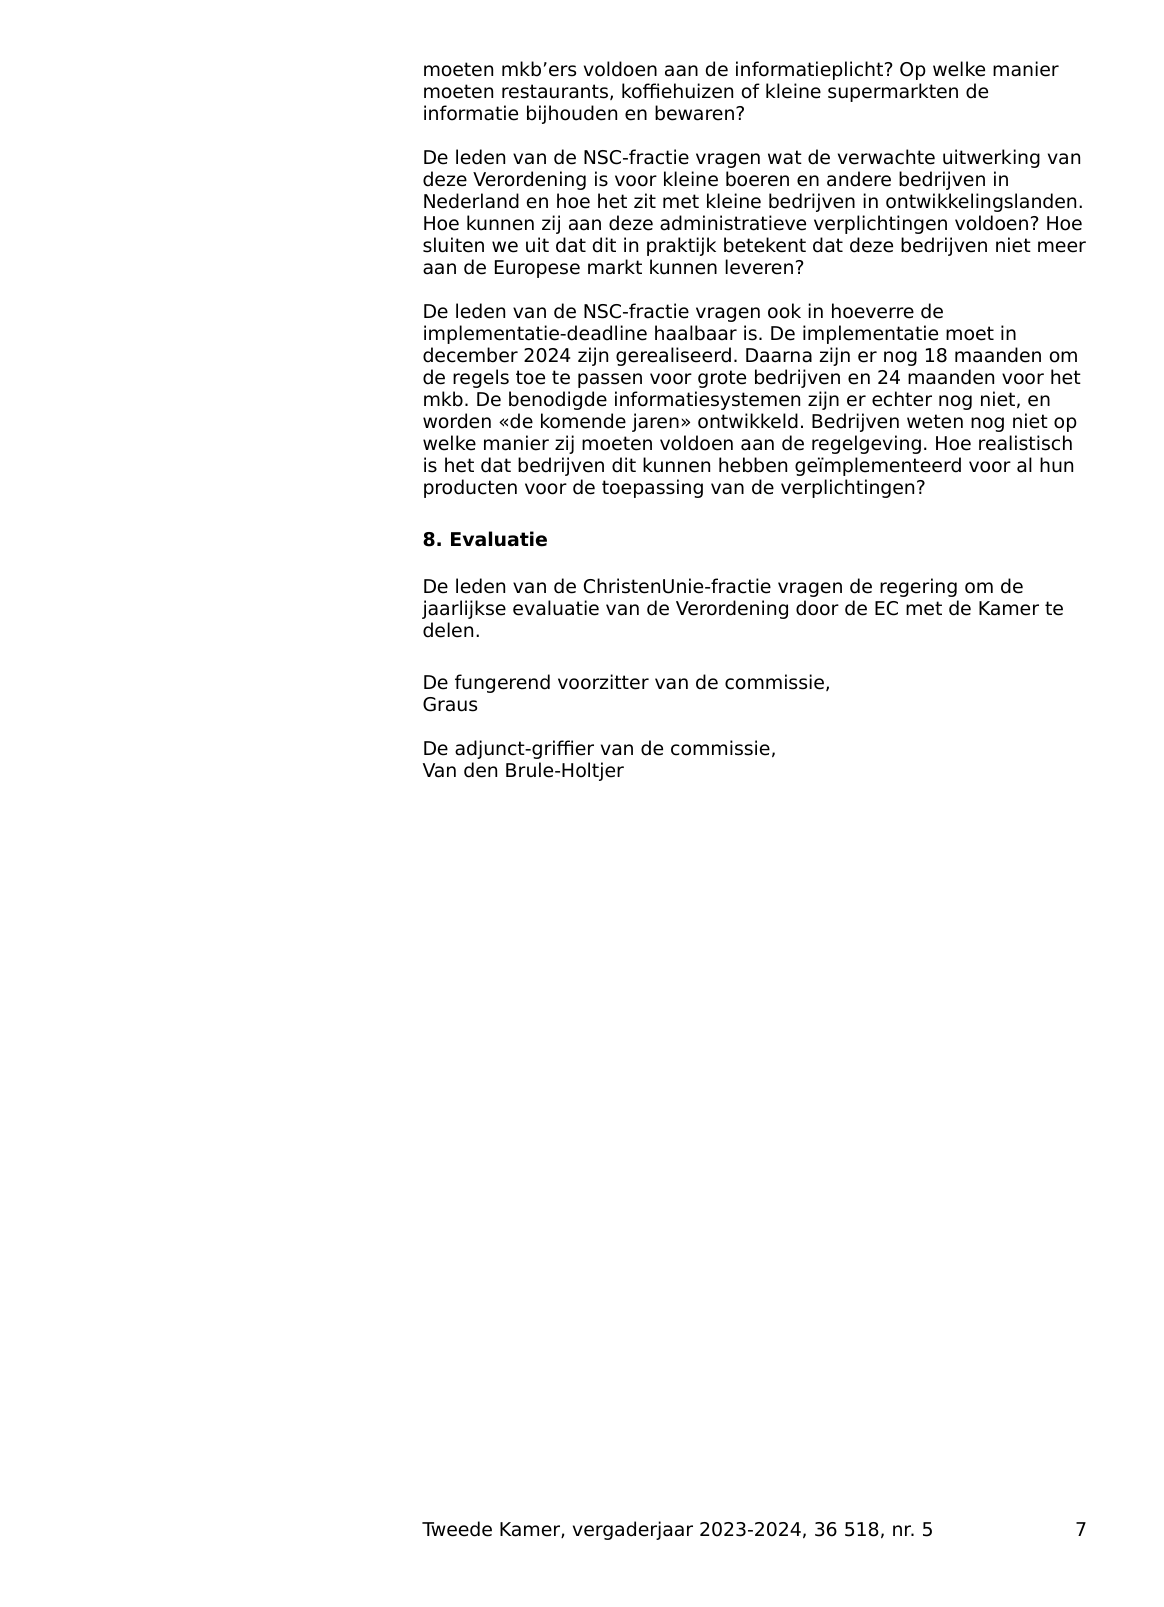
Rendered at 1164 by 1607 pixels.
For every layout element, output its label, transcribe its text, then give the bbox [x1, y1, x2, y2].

text De adjunct-griffier van de commissie, Van den Brule-Holtjer [422, 738, 1087, 782]
text De fungerend voorzitter van de commissie, Graus [422, 672, 1087, 716]
text moeten mkb’ers voldoen aan de informatieplicht? Op welke manier moeten restaurants, koffiehuizen of kleine supermarkten de informatie bijhouden en bewaren? [422, 59, 1087, 125]
text De leden van de ChristenUnie-fractie vragen de regering om de jaarlijkse evaluatie van de Verordening door de EC met de Kamer te delen. [422, 576, 1087, 642]
text De leden van de NSC-fractie vragen wat de verwachte uitwerking van deze Verordening is voor kleine boeren en andere bedrijven in Nederland en hoe het zit met kleine bedrijven in ontwikkelingslanden. Hoe kunnen zij aan deze administratieve verplichtingen voldoen? Hoe sluiten we uit dat dit in praktijk betekent dat deze bedrijven niet meer aan de Europese markt kunnen leveren? [422, 147, 1087, 279]
subtitle 8. Evaluatie [422, 529, 1087, 551]
text De leden van de NSC-fractie vragen ook in hoeverre de implementatie-deadline haalbaar is. De implementatie moet in december 2024 zijn gerealiseerd. Daarna zijn er nog 18 maanden om de regels toe te passen voor grote bedrijven en 24 maanden voor het mkb. De benodigde informatiesystemen zijn er echter nog niet, en worden «de komende jaren» ontwikkeld. Bedrijven weten nog niet op welke manier zij moeten voldoen aan de regelgeving. Hoe realistisch is het dat bedrijven dit kunnen hebben geïmplementeerd voor al hun producten voor de toepassing van de verplichtingen? [422, 301, 1087, 499]
